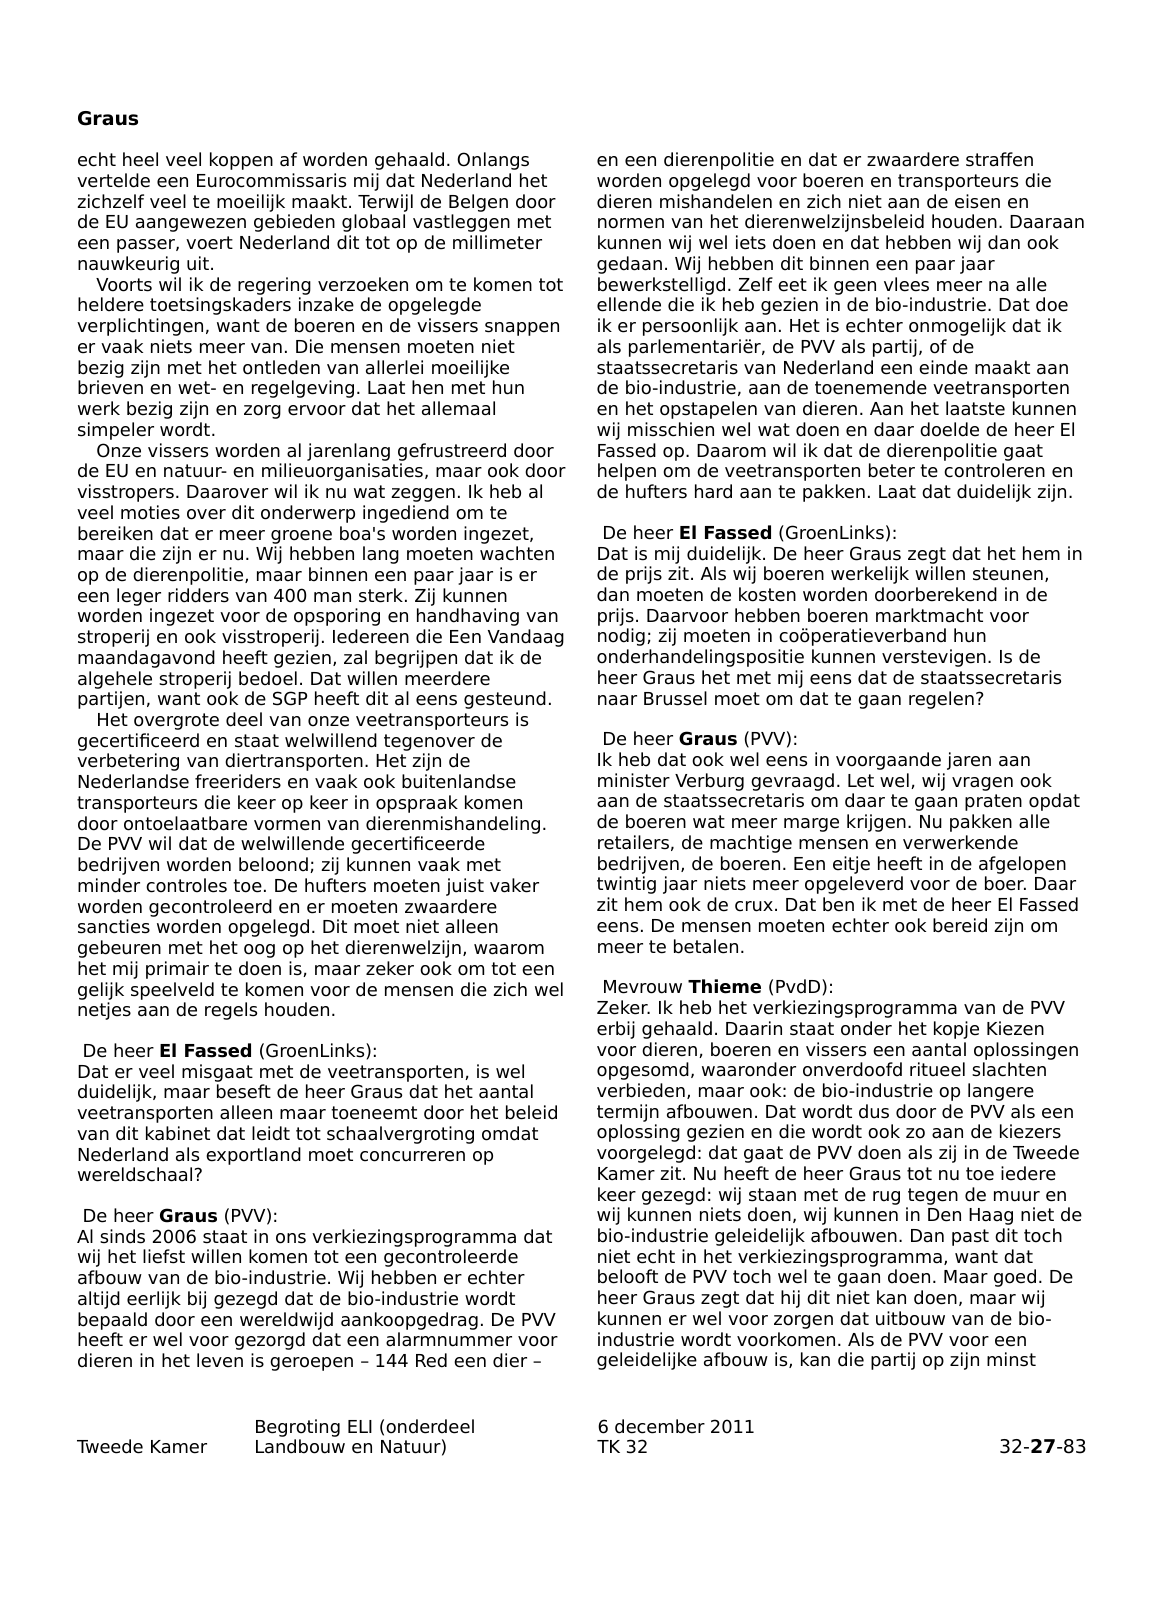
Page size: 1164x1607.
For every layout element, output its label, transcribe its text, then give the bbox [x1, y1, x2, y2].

text De heer Graus (PVV): [77, 1206, 567, 1227]
text Onze vissers worden al jarenlang gefrustreerd door de EU en natuur- en milieuorganisaties, maar ook door visstropers. Daarover wil ik nu wat zeggen. Ik heb al veel moties over dit onderwerp ingediend om te bereiken dat er meer groene boa's worden ingezet, maar die zijn er nu. Wij hebben lang moeten wachten op de dierenpolitie, maar binnen een paar jaar is er een leger ridders van 400 man sterk. Zij kunnen worden ingezet voor de opsporing en handhaving van stroperij en ook visstroperij. Iedereen die Een Vandaag maandagavond heeft gezien, zal begrijpen dat ik de algehele stroperij bedoel. Dat willen meerdere partijen, want ook de SGP heeft dit al eens gesteund. [77, 440, 567, 710]
text Voorts wil ik de regering verzoeken om te komen tot heldere toetsingskaders inzake de opgelegde verplichtingen, want de boeren en de vissers snappen er vaak niets meer van. Die mensen moeten niet bezig zijn met het ontleden van allerlei moeilijke brieven en wet- en regelgeving. Laat hen met hun werk bezig zijn en zorg ervoor dat het allemaal simpeler wordt. [77, 274, 567, 440]
text echt heel veel koppen af worden gehaald. Onlangs vertelde een Eurocommissaris mij dat Nederland het zichzelf veel te moeilijk maakt. Terwijl de Belgen door de EU aangewezen gebieden globaal vastleggen met een passer, voert Nederland dit tot op de millimeter nauwkeurig uit. [77, 150, 567, 274]
text De heer El Fassed (GroenLinks): [596, 523, 1087, 543]
text Zeker. Ik heb het verkiezingsprogramma van de PVV erbij gehaald. Daarin staat onder het kopje Kiezen voor dieren, boeren en vissers een aantal oplossingen opgesomd, waaronder onverdoofd ritueel slachten verbieden, maar ook: de bio-industrie op langere termijn afbouwen. Dat wordt dus door de PVV als een oplossing gezien en die wordt ook zo aan de kiezers voorgelegd: dat gaat de PVV doen als zij in de Tweede Kamer zit. Nu heeft de heer Graus tot nu toe iedere keer gezegd: wij staan met de rug tegen de muur en wij kunnen niets doen, wij kunnen in Den Haag niet de bio-industrie geleidelijk afbouwen. Dan past dit toch niet echt in het verkiezingsprogramma, want dat belooft de PVV toch wel te gaan doen. Maar goed. De heer Graus zegt dat hij dit niet kan doen, maar wij kunnen er wel voor zorgen dat uitbouw van de bio-industrie wordt voorkomen. Als de PVV voor een geleidelijke afbouw is, kan die partij op zijn minst [596, 998, 1087, 1371]
text Het overgrote deel van onze veetransporteurs is gecertificeerd en staat welwillend tegenover de verbetering van diertransporten. Het zijn de Nederlandse freeriders en vaak ook buitenlandse transporteurs die keer op keer in opspraak komen door ontoelaatbare vormen van dierenmishandeling. De PVV wil dat de welwillende gecertificeerde bedrijven worden beloond; zij kunnen vaak met minder controles toe. De hufters moeten juist vaker worden gecontroleerd en er moeten zwaardere sancties worden opgelegd. Dit moet niet alleen gebeuren met het oog op het dierenwelzijn, waarom het mij primair te doen is, maar zeker ook om tot een gelijk speelveld te komen voor de mensen die zich wel netjes aan de regels houden. [77, 710, 567, 1021]
text Al sinds 2006 staat in ons verkiezingsprogramma dat wij het liefst willen komen tot een gecontroleerde afbouw van de bio-industrie. Wij hebben er echter altijd eerlijk bij gezegd dat de bio-industrie wordt bepaald door een wereldwijd aankoopgedrag. De PVV heeft er wel voor gezorgd dat een alarmnummer voor dieren in het leven is geroepen – 144 Red een dier – [77, 1227, 567, 1372]
text Mevrouw Thieme (PvdD): [596, 977, 1087, 998]
text De heer Graus (PVV): [596, 729, 1087, 750]
text Dat is mij duidelijk. De heer Graus zegt dat het hem in de prijs zit. Als wij boeren werkelijk willen steunen, dan moeten de kosten worden doorberekend in de prijs. Daarvoor hebben boeren marktmacht voor nodig; zij moeten in coöperatieverband hun onderhandelingspositie kunnen verstevigen. Is de heer Graus het met mij eens dat de staatssecretaris naar Brussel moet om dat te gaan regelen? [596, 543, 1087, 709]
text De heer El Fassed (GroenLinks): [77, 1041, 567, 1062]
text Ik heb dat ook wel eens in voorgaande jaren aan minister Verburg gevraagd. Let wel, wij vragen ook aan de staatssecretaris om daar te gaan praten opdat de boeren wat meer marge krijgen. Nu pakken alle retailers, de machtige mensen en verwerkende bedrijven, de boeren. Een eitje heeft in de afgelopen twintig jaar niets meer opgeleverd voor de boer. Daar zit hem ook de crux. Dat ben ik met de heer El Fassed eens. De mensen moeten echter ook bereid zijn om meer te betalen. [596, 750, 1087, 957]
text Dat er veel misgaat met de veetransporten, is wel duidelijk, maar beseft de heer Graus dat het aantal veetransporten alleen maar toeneemt door het beleid van dit kabinet dat leidt tot schaalvergroting omdat Nederland als exportland moet concurreren op wereldschaal? [77, 1062, 567, 1186]
text en een dierenpolitie en dat er zwaardere straffen worden opgelegd voor boeren en transporteurs die dieren mishandelen en zich niet aan de eisen en normen van het dierenwelzijnsbeleid houden. Daaraan kunnen wij wel iets doen en dat hebben wij dan ook gedaan. Wij hebben dit binnen een paar jaar bewerkstelligd. Zelf eet ik geen vlees meer na alle ellende die ik heb gezien in de bio-industrie. Dat doe ik er persoonlijk aan. Het is echter onmogelijk dat ik als parlementariër, de PVV als partij, of de staatssecretaris van Nederland een einde maakt aan de bio-industrie, aan de toenemende veetransporten en het opstapelen van dieren. Aan het laatste kunnen wij misschien wel wat doen en daar doelde de heer El Fassed op. Daarom wil ik dat de dierenpolitie gaat helpen om de veetransporten beter te controleren en de hufters hard aan te pakken. Laat dat duidelijk zijn. [596, 150, 1087, 503]
